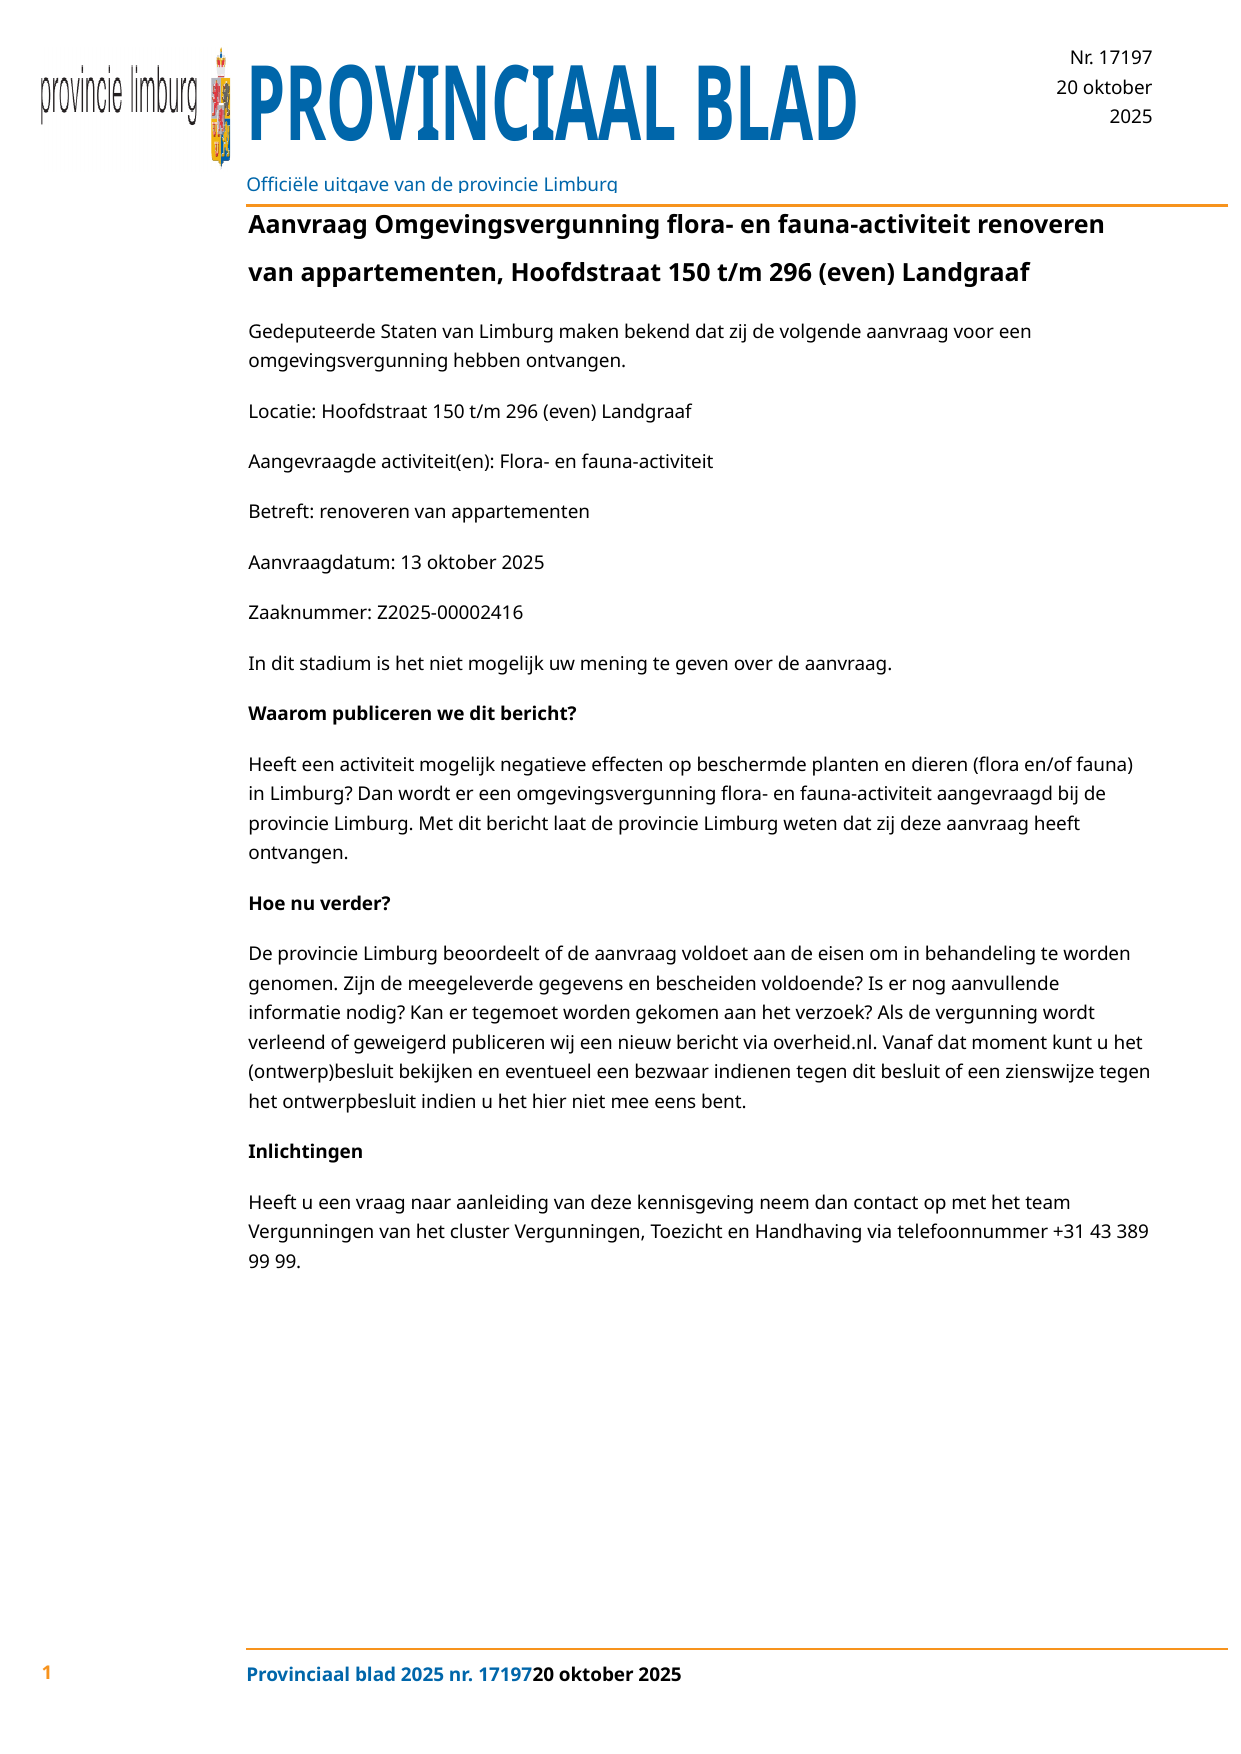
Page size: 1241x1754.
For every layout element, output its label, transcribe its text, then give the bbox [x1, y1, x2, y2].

text Zaaknummer: Z2025-00002416 [248, 599, 1152, 625]
text Locatie: Hoofdstraat 150 t/m 296 (even) Landgraaf [248, 398, 1152, 424]
picture [41, 47, 231, 172]
text Hoe nu verder? [248, 890, 1152, 916]
text In dit stadium is het niet mogelijk uw mening te geven over de aanvraag. [248, 650, 1152, 676]
text Gedeputeerde Staten van Limburg maken bekend dat zij de volgende aanvraag voor een omgevingsvergunning hebben ontvangen. [248, 318, 1152, 373]
text Heeft een activiteit mogelijk negatieve effecten op beschermde planten en dieren (flora en/of fauna) in Limburg? Dan wordt er een omgevingsvergunning flora- en fauna-activiteit aangevraagd bij de provincie Limburg. Met dit bericht laat de provincie Limburg weten dat zij deze aanvraag heeft ontvangen. [248, 751, 1152, 865]
text Betreft: renoveren van appartementen [248, 499, 1152, 524]
text Inlichtingen [248, 1139, 1152, 1164]
text De provincie Limburg beoordeelt of de aanvraag voldoet aan de eisen om in behandeling te worden genomen. Zijn de meegeleverde gegevens en bescheiden voldoende? Is er nog aanvullende informatie nodig? Kan er tegemoet worden gekomen aan het verzoek? Als de vergunning wordt verleend of geweigerd publiceren wij een nieuw bericht via overheid.nl. Vanaf dat moment kunt u het (ontwerp)besluit bekijken en eventueel een bezwaar indienen tegen dit besluit of een zienswijze tegen het ontwerpbesluit indien u het hier niet mee eens bent. [248, 940, 1152, 1114]
text Aangevraagde activiteit(en): Flora- en fauna-activiteit [248, 448, 1152, 474]
text Aanvraag Omgevingsvergunning flora- en fauna-activiteit renoveren van appartementen, Hoofdstraat 150 t/m 296 (even) Landgraaf [248, 207, 1152, 288]
text Waarom publiceren we dit bericht? [248, 700, 1152, 726]
text Heeft u een vraag naar aanleiding van deze kennisgeving neem dan contact op met het team Vergunningen van het cluster Vergunningen, Toezicht en Handhaving via telefoonnummer +31 43 389 99 99. [248, 1189, 1152, 1274]
text Aanvraagdatum: 13 oktober 2025 [248, 549, 1152, 575]
